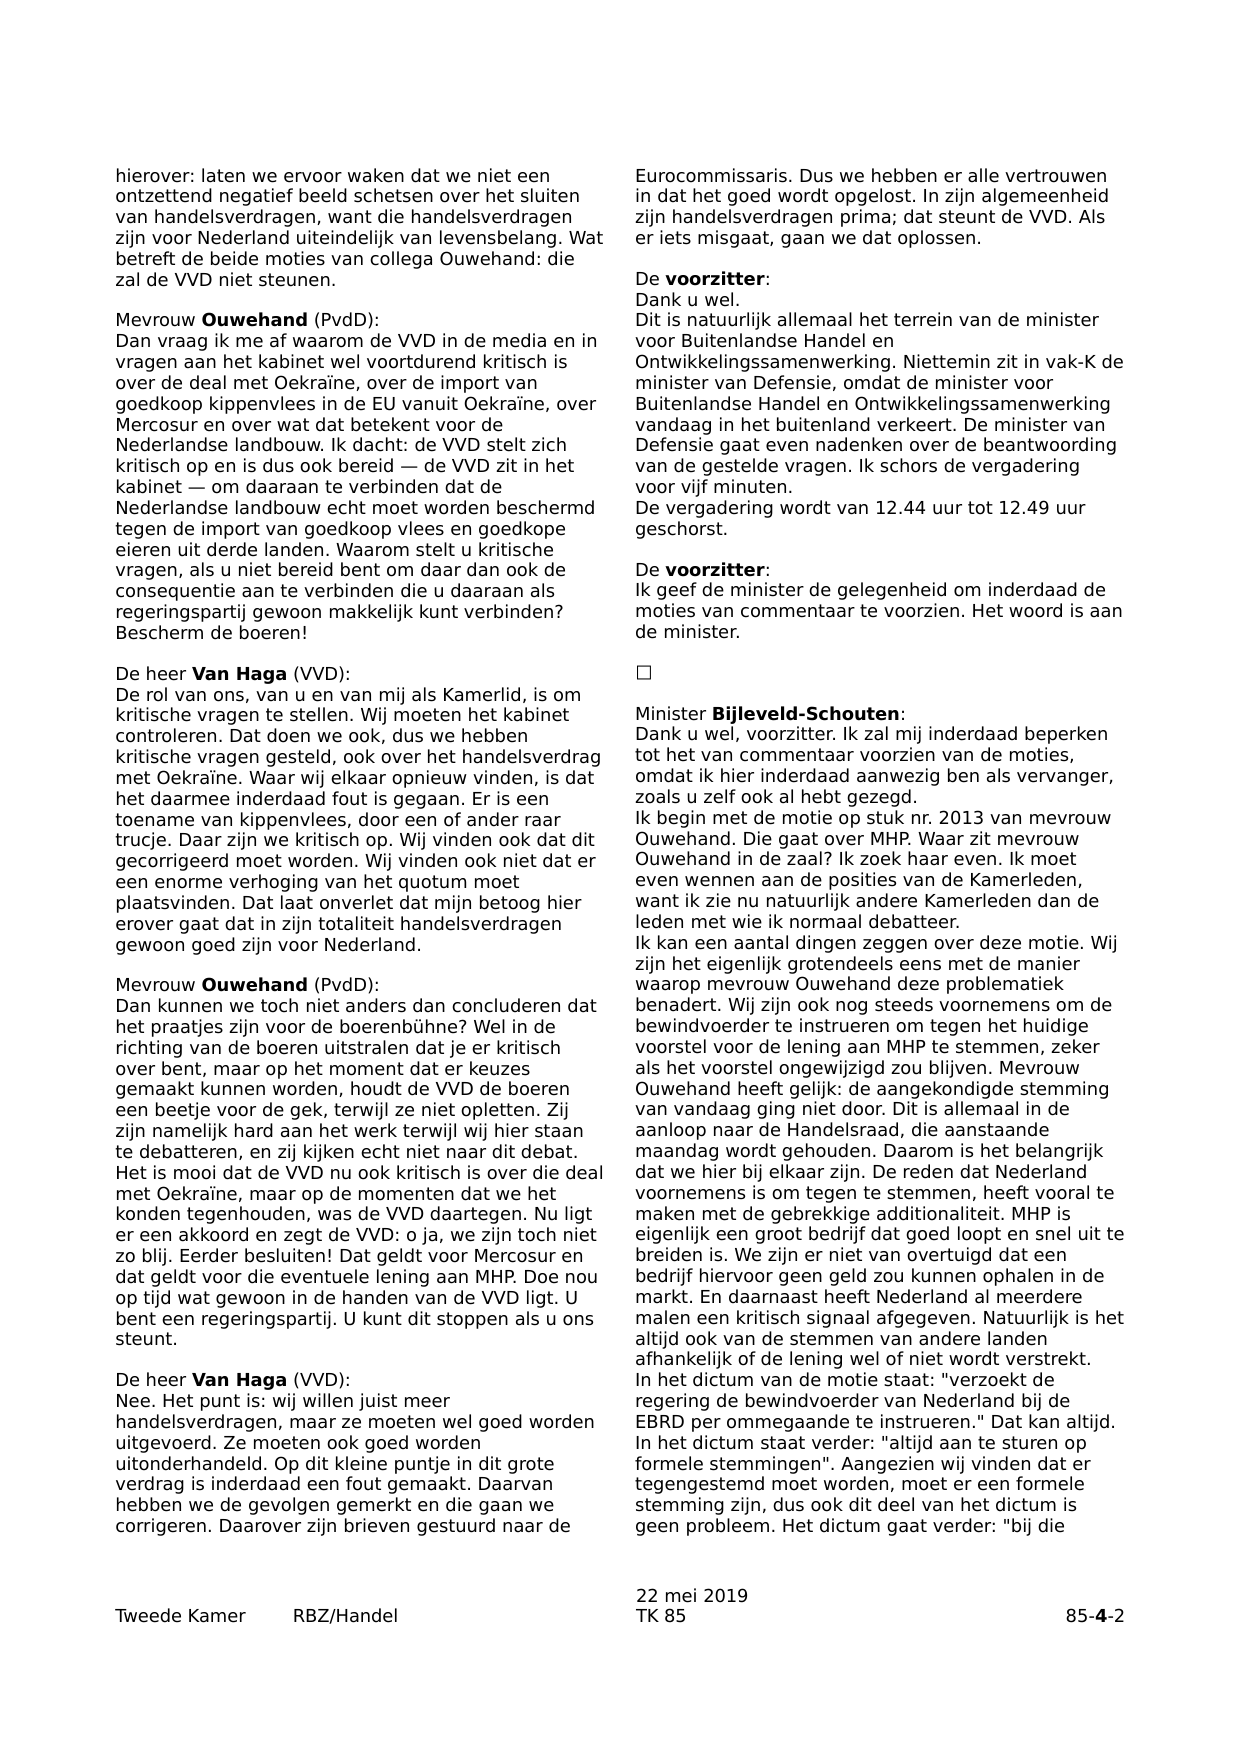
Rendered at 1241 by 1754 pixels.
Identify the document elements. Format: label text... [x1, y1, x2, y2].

text Dan kunnen we toch niet anders dan concluderen dat het praatjes zijn voor de boerenbühne? Wel in de richting van de boeren uitstralen dat je er kritisch over bent, maar op het moment dat er keuzes gemaakt kunnen worden, houdt de VVD de boeren een beetje voor de gek, terwijl ze niet opletten. Zij zijn namelijk hard aan het werk terwijl wij hier staan te debatteren, en zij kijken echt niet naar dit debat. Het is mooi dat de VVD nu ook kritisch is over die deal met Oekraïne, maar op de momenten dat we het konden tegenhouden, was de VVD daartegen. Nu ligt er een akkoord en zegt de VVD: o ja, we zijn toch niet zo blij. Eerder besluiten! Dat geldt voor Mercosur en dat geldt voor die eventuele lening aan MHP. Doe nou op tijd wat gewoon in de handen van de VVD ligt. U bent een regeringspartij. U kunt dit stoppen als u ons steunt. [115, 996, 605, 1350]
text De vergadering wordt van 12.44 uur tot 12.49 uur geschorst. [635, 498, 1125, 539]
text Mevrouw Ouwehand (PvdD): [115, 975, 605, 996]
text Minister Bijleveld-Schouten: [635, 703, 1125, 724]
text De voorzitter: [635, 269, 1125, 289]
text Eurocommissaris. Dus we hebben er alle vertrouwen in dat het goed wordt opgelost. In zijn algemeenheid zijn handelsverdragen prima; dat steunt de VVD. Als er iets misgaat, gaan we dat oplossen. [635, 165, 1125, 249]
text Ik begin met de motie op stuk nr. 2013 van mevrouw Ouwehand. Die gaat over MHP. Waar zit mevrouw Ouwehand in de zaal? Ik zoek haar even. Ik moet even wennen aan de posities van de Kamerleden, want ik zie nu natuurlijk andere Kamerleden dan de leden met wie ik normaal debatteer. [635, 807, 1125, 932]
text ⬜ [635, 663, 1125, 683]
text De rol van ons, van u en van mij als Kamerlid, is om kritische vragen te stellen. Wij moeten het kabinet controleren. Dat doen we ook, dus we hebben kritische vragen gesteld, ook over het handelsverdrag met Oekraïne. Waar wij elkaar opnieuw vinden, is dat het daarmee inderdaad fout is gegaan. Er is een toename van kippenvlees, door een of ander raar trucje. Daar zijn we kritisch op. Wij vinden ook dat dit gecorrigeerd moet worden. Wij vinden ook niet dat er een enorme verhoging van het quotum moet plaatsvinden. Dat laat onverlet dat mijn betoog hier erover gaat dat in zijn totaliteit handelsverdragen gewoon goed zijn voor Nederland. [115, 684, 605, 955]
text De heer Van Haga (VVD): [115, 663, 605, 684]
text Dit is natuurlijk allemaal het terrein van de minister voor Buitenlandse Handel en Ontwikkelingssamenwerking. Niettemin zit in vak-K de minister van Defensie, omdat de minister voor Buitenlandse Handel en Ontwikkelingssamenwerking vandaag in het buitenland verkeert. De minister van Defensie gaat even nadenken over de beantwoording van de gestelde vragen. Ik schors de vergadering voor vijf minuten. [635, 310, 1125, 498]
text Dan vraag ik me af waarom de VVD in de media en in vragen aan het kabinet wel voortdurend kritisch is over de deal met Oekraïne, over de import van goedkoop kippenvlees in de EU vanuit Oekraïne, over Mercosur en over wat dat betekent voor de Nederlandse landbouw. Ik dacht: de VVD stelt zich kritisch op en is dus ook bereid — de VVD zit in het kabinet — om daaraan te verbinden dat de Nederlandse landbouw echt moet worden beschermd tegen de import van goedkoop vlees en goedkope eieren uit derde landen. Waarom stelt u kritische vragen, als u niet bereid bent om daar dan ook de consequentie aan te verbinden die u daaraan als regeringspartij gewoon makkelijk kunt verbinden? Bescherm de boeren! [115, 331, 605, 643]
text Ik kan een aantal dingen zeggen over deze motie. Wij zijn het eigenlijk grotendeels eens met de manier waarop mevrouw Ouwehand deze problematiek benadert. Wij zijn ook nog steeds voornemens om de bewindvoerder te instrueren om tegen het huidige voorstel voor de lening aan MHP te stemmen, zeker als het voorstel ongewijzigd zou blijven. Mevrouw Ouwehand heeft gelijk: de aangekondigde stemming van vandaag ging niet door. Dit is allemaal in de aanloop naar de Handelsraad, die aanstaande maandag wordt gehouden. Daarom is het belangrijk dat we hier bij elkaar zijn. De reden dat Nederland voornemens is om tegen te stemmen, heeft vooral te maken met de gebrekkige additionaliteit. MHP is eigenlijk een groot bedrijf dat goed loopt en snel uit te breiden is. We zijn er niet van overtuigd dat een bedrijf hiervoor geen geld zou kunnen ophalen in de markt. En daarnaast heeft Nederland al meerdere malen een kritisch signaal afgegeven. Natuurlijk is het altijd ook van de stemmen van andere landen afhankelijk of de lening wel of niet wordt verstrekt. [635, 932, 1125, 1370]
text In het dictum van de motie staat: "verzoekt de regering de bewindvoerder van Nederland bij de EBRD per ommegaande te instrueren." Dat kan altijd. In het dictum staat verder: "altijd aan te sturen op formele stemmingen". Aangezien wij vinden dat er tegengestemd moet worden, moet er een formele stemming zijn, dus ook dit deel van het dictum is geen probleem. Het dictum gaat verder: "bij die [635, 1370, 1125, 1537]
text Mevrouw Ouwehand (PvdD): [115, 310, 605, 331]
text Dank u wel, voorzitter. Ik zal mij inderdaad beperken tot het van commentaar voorzien van de moties, omdat ik hier inderdaad aanwezig ben als vervanger, zoals u zelf ook al hebt gezegd. [635, 724, 1125, 807]
text hierover: laten we ervoor waken dat we niet een ontzettend negatief beeld schetsen over het sluiten van handelsverdragen, want die handelsverdragen zijn voor Nederland uiteindelijk van levensbelang. Wat betreft de beide moties van collega Ouwehand: die zal de VVD niet steunen. [115, 165, 605, 290]
text Nee. Het punt is: wij willen juist meer handelsverdragen, maar ze moeten wel goed worden uitgevoerd. Ze moeten ook goed worden uitonderhandeld. Op dit kleine puntje in dit grote verdrag is inderdaad een fout gemaakt. Daarvan hebben we de gevolgen gemerkt en die gaan we corrigeren. Daarover zijn brieven gestuurd naar de [115, 1391, 605, 1537]
text Ik geef de minister de gelegenheid om inderdaad de moties van commentaar te voorzien. Het woord is aan de minister. [635, 580, 1125, 643]
text De heer Van Haga (VVD): [115, 1370, 605, 1391]
text De voorzitter: [635, 559, 1125, 580]
text Dank u wel. [635, 289, 1125, 310]
